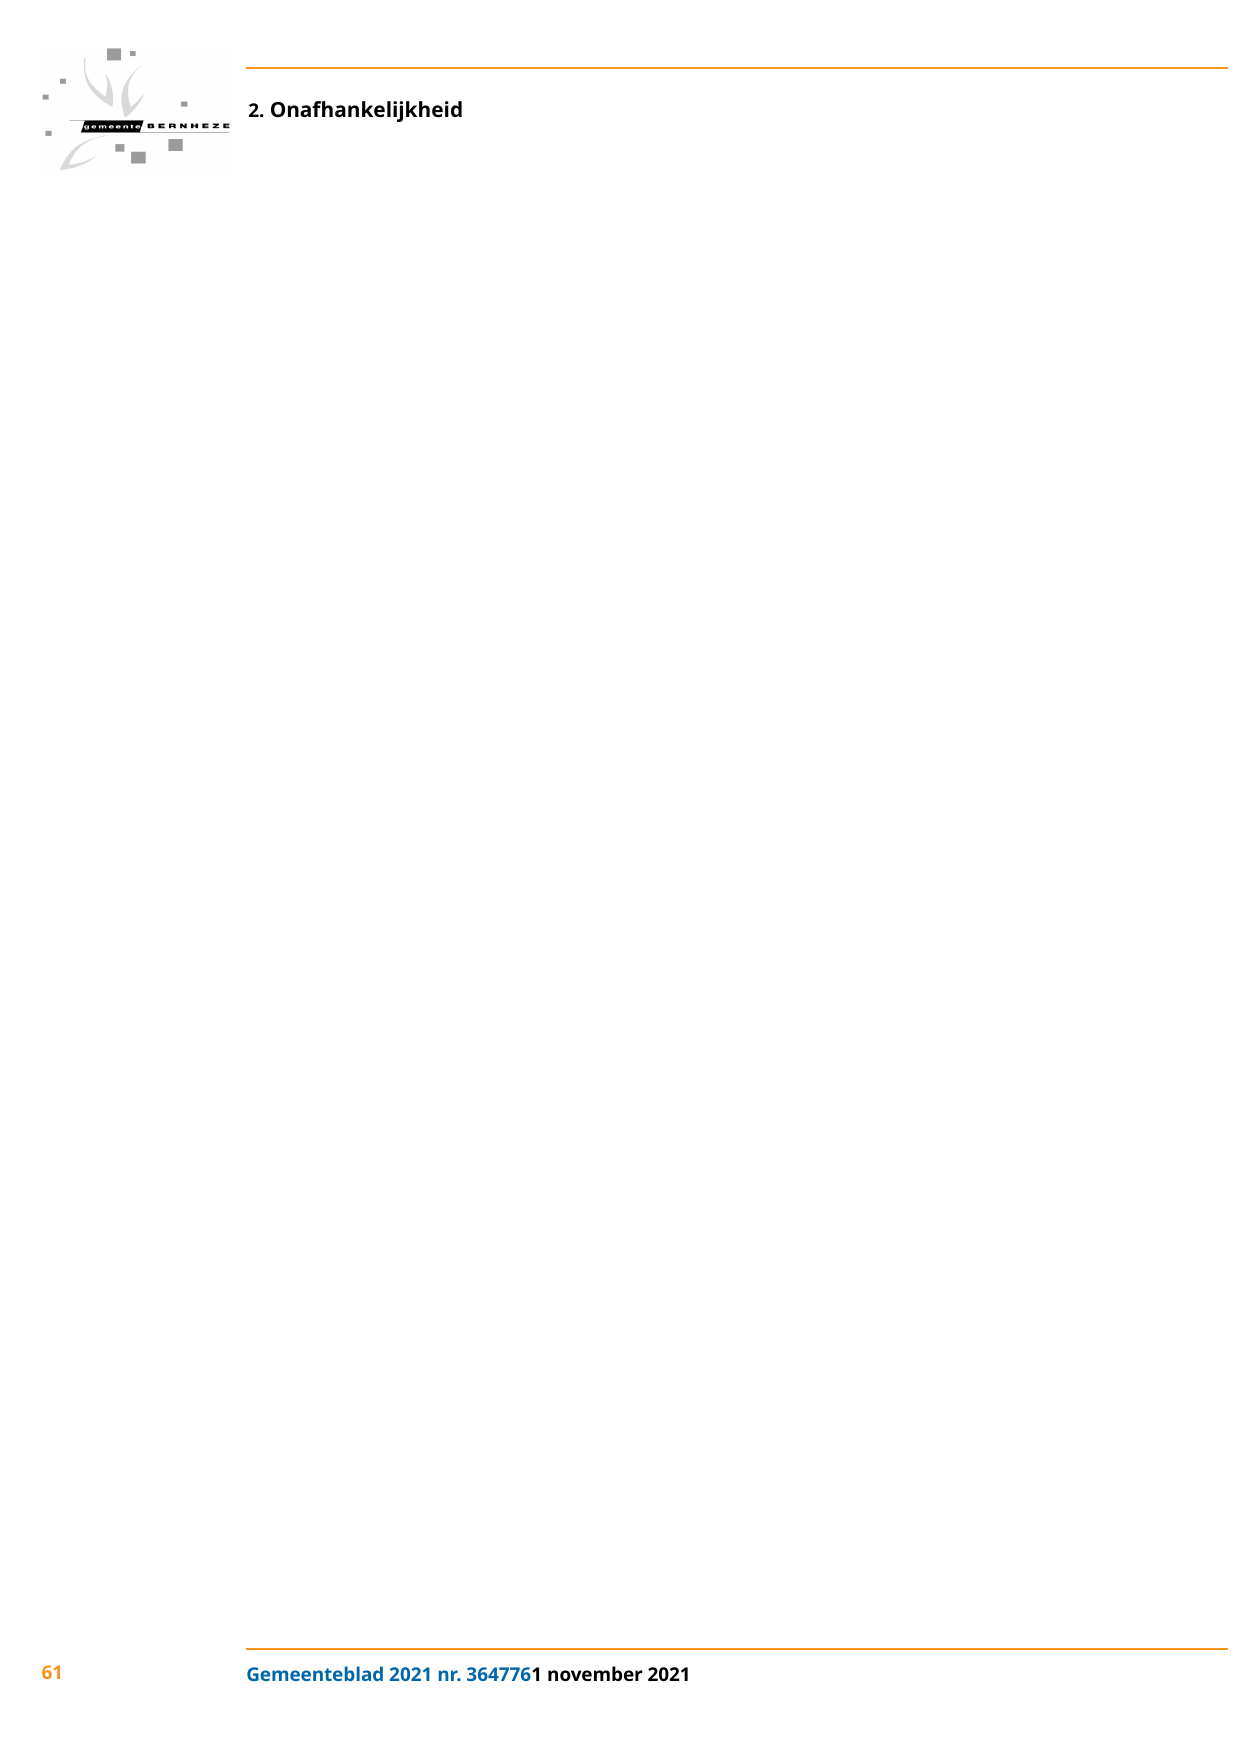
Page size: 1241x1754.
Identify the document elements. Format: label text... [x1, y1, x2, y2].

text 2. Onafhankelijkheid [248, 95, 1152, 123]
picture [41, 47, 231, 172]
